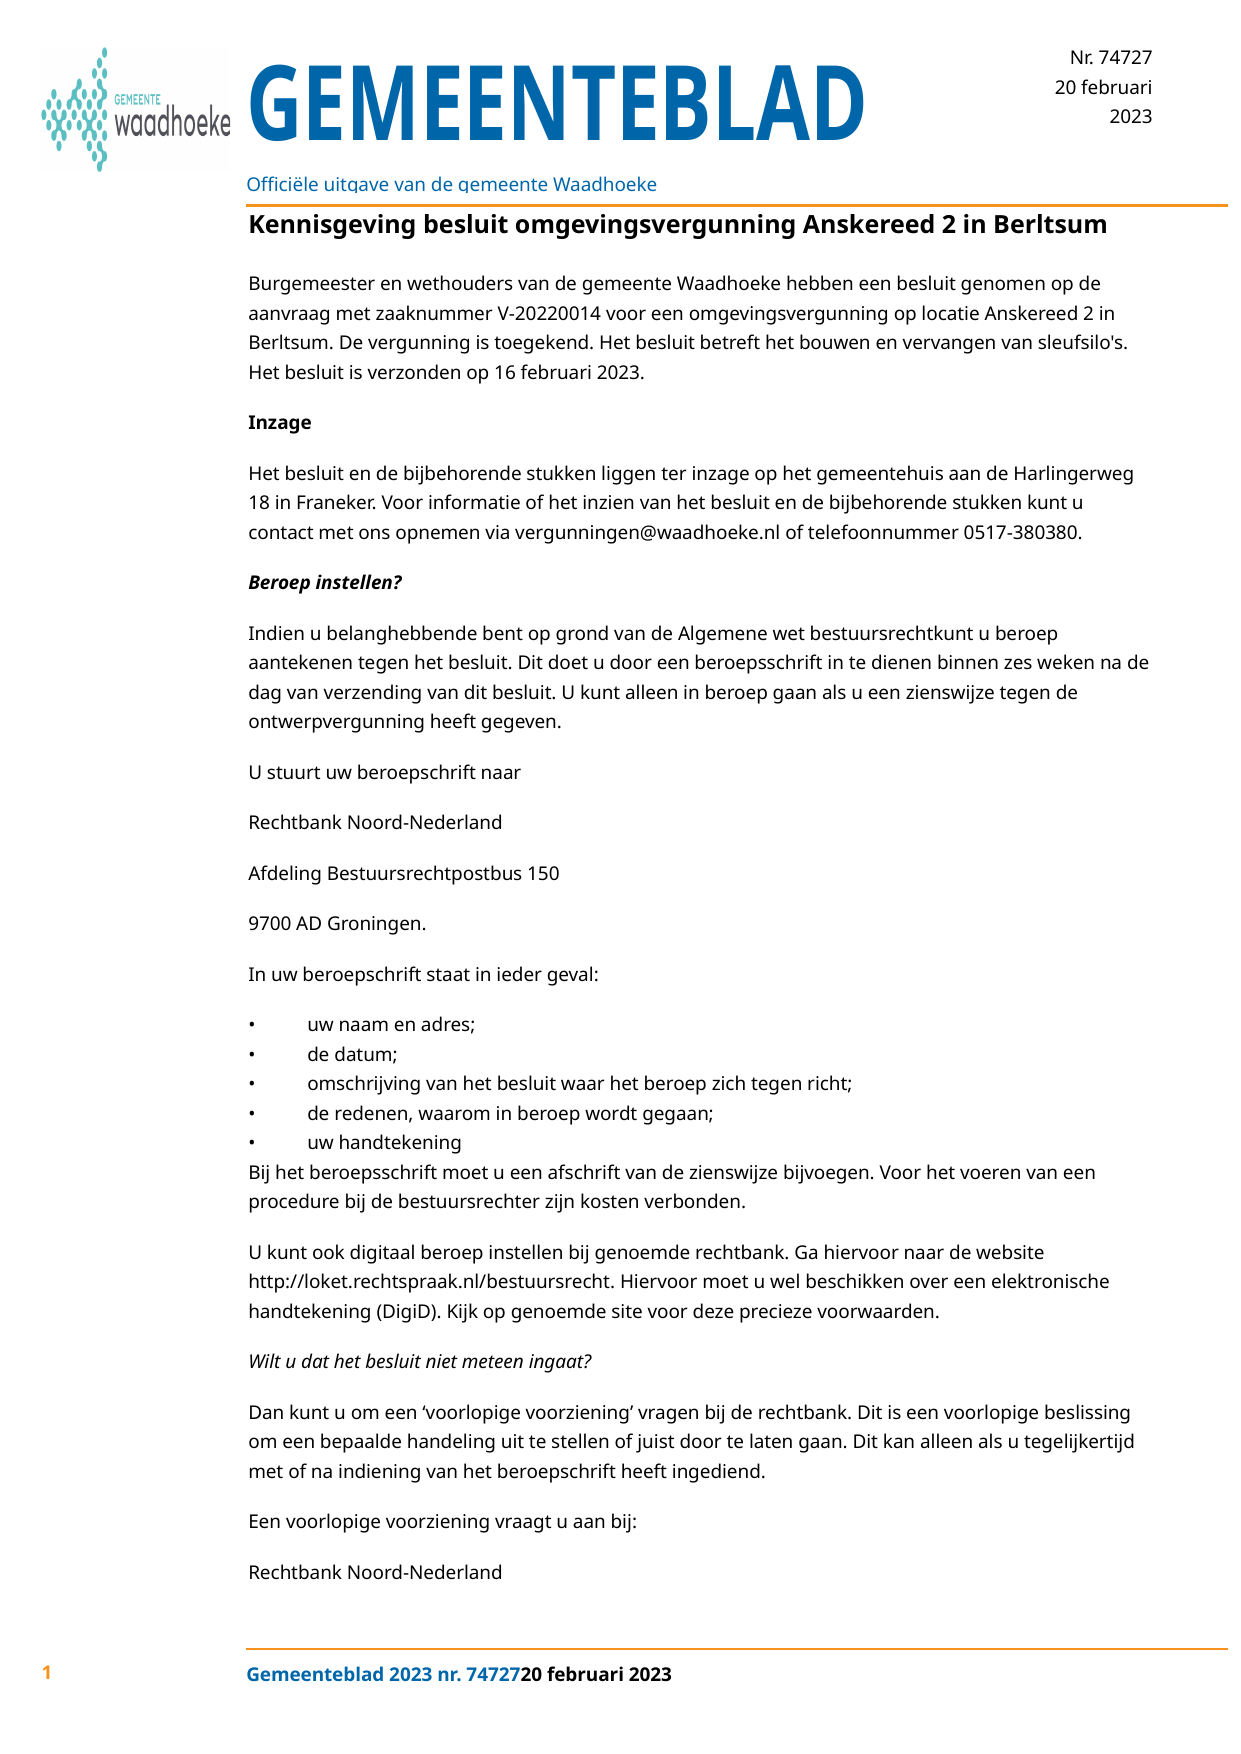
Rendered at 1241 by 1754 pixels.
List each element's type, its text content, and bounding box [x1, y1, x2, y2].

list de datum; [248, 1041, 1152, 1066]
text Kennisgeving besluit omgevingsvergunning Anskereed 2 in Berltsum [248, 207, 1152, 241]
text U stuurt uw beroepschrift naar [248, 759, 1152, 785]
text 9700 AD Groningen. [248, 910, 1152, 936]
list uw naam en adres; [248, 1011, 1152, 1037]
text Bij het beroepsschrift moet u een afschrift van de zienswijze bijvoegen. Voor het voeren van een procedure bij de bestuursrechter zijn kosten verbonden. [248, 1159, 1152, 1214]
text Het besluit en de bijbehorende stukken liggen ter inzage op het gemeentehuis aan de Harlingerweg 18 in Franeker. Voor informatie of het inzien van het besluit en de bijbehorende stukken kunt u contact met ons opnemen via vergunningen@waadhoeke.nl of telefoonnummer 0517-380380. [248, 460, 1152, 545]
text Wilt u dat het besluit niet meteen ingaat? [248, 1349, 1152, 1374]
text In uw beroepschrift staat in ieder geval: [248, 961, 1152, 986]
list uw handtekening [248, 1129, 1152, 1155]
text Indien u belanghebbende bent op grond van de Algemene wet bestuursrechtkunt u beroep aantekenen tegen het besluit. Dit doet u door een beroepsschrift in te dienen binnen zes weken na de dag van verzending van dit besluit. U kunt alleen in beroep gaan als u een zienswijze tegen de ontwerpvergunning heeft gegeven. [248, 620, 1152, 734]
text Rechtbank Noord-Nederland [248, 1559, 1152, 1585]
text Afdeling Bestuursrechtpostbus 150 [248, 860, 1152, 886]
text Een voorlopige voorziening vraagt u aan bij: [248, 1509, 1152, 1534]
list omschrijving van het besluit waar het beroep zich tegen richt; [248, 1070, 1152, 1096]
list de redenen, waarom in beroep wordt gegaan; [248, 1100, 1152, 1126]
picture [41, 47, 231, 172]
text Beroep instellen? [248, 569, 1152, 595]
text U kunt ook digitaal beroep instellen bij genoemde rechtbank. Ga hiervoor naar de website http://loket.rechtspraak.nl/bestuursrecht. Hiervoor moet u wel beschikken over een elektronische handtekening (DigiD). Kijk op genoemde site voor deze precieze voorwaarden. [248, 1239, 1152, 1324]
text Rechtbank Noord-Nederland [248, 809, 1152, 835]
text Burgemeester en wethouders van de gemeente Waadhoeke hebben een besluit genomen op de aanvraag met zaaknummer V-20220014 voor een omgevingsvergunning op locatie Anskereed 2 in Berltsum. De vergunning is toegekend. Het besluit betreft het bouwen en vervangen van sleufsilo's. Het besluit is verzonden op 16 februari 2023. [248, 270, 1152, 385]
text Inzage [248, 409, 1152, 435]
text Dan kunt u om een ‘voorlopige voorziening’ vragen bij de rechtbank. Dit is een voorlopige beslissing om een bepaalde handeling uit te stellen of juist door te laten gaan. Dit kan alleen als u tegelijkertijd met of na indiening van het beroepschrift heeft ingediend. [248, 1399, 1152, 1484]
